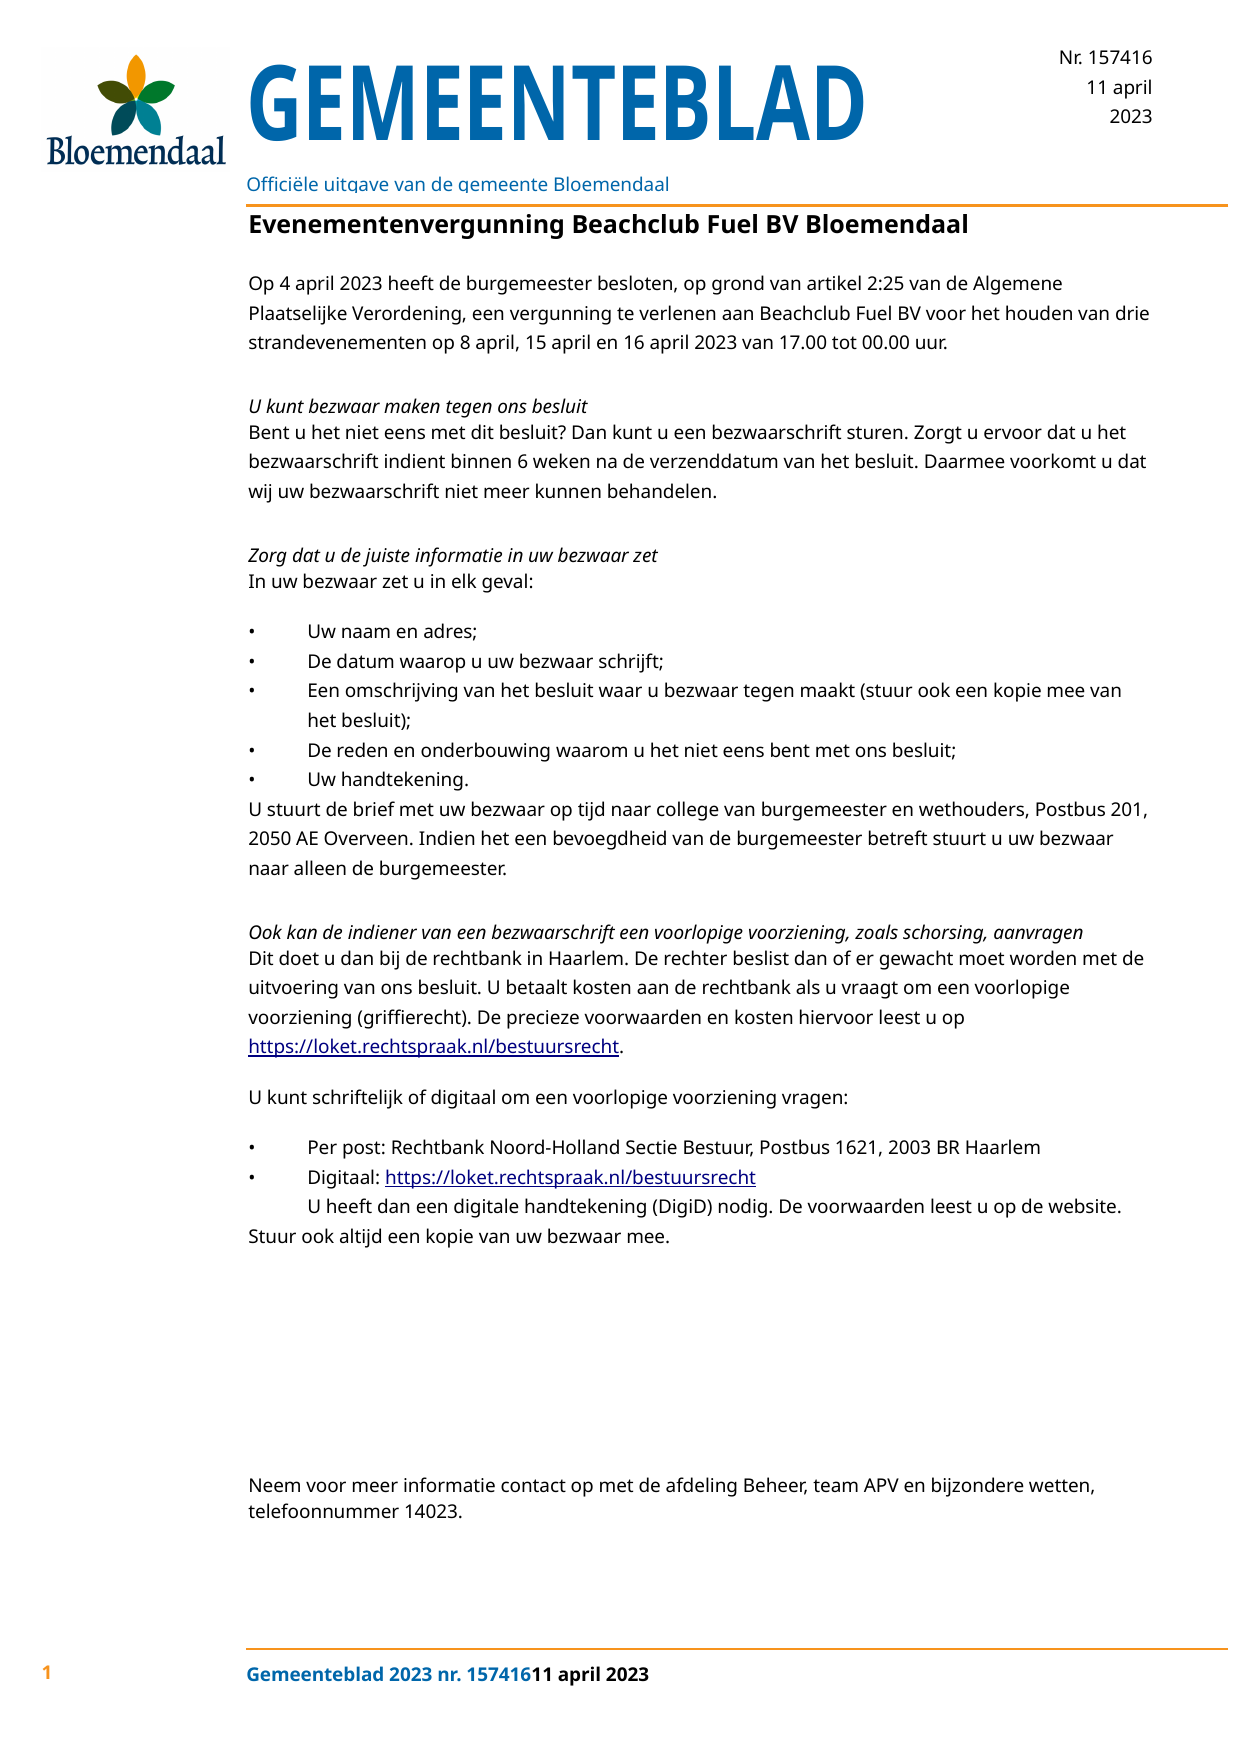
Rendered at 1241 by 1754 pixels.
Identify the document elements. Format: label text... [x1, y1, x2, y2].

text Stuur ook altijd een kopie van uw bezwaar mee. [248, 1223, 1152, 1249]
list Uw naam en adres; [248, 618, 1152, 644]
list Een omschrijving van het besluit waar u bezwaar tegen maakt (stuur ook een kopie mee van het besluit); [248, 678, 1152, 733]
list Uw handtekening. [248, 766, 1152, 792]
text U stuurt de brief met uw bezwaar op tijd naar college van burgemeester en wethouders, Postbus 201, 2050 AE Overveen. Indien het een bevoegdheid van de burgemeester betreft stuurt u uw bezwaar naar alleen de burgemeester. [248, 796, 1152, 881]
text Neem voor meer informatie contact op met de afdeling Beheer, team APV en bijzondere wetten, telefoonnummer 14023. [248, 1473, 1152, 1524]
text Evenementenvergunning Beachclub Fuel BV Bloemendaal [248, 207, 1152, 241]
text Bent u het niet eens met dit besluit? Dan kunt u een bezwaarschrift sturen. Zorgt u ervoor dat u het bezwaarschrift indient binnen 6 weken na de verzenddatum van het besluit. Daarmee voorkomt u dat wij uw bezwaarschrift niet meer kunnen behandelen. [248, 419, 1152, 504]
list De reden en onderbouwing waarom u het niet eens bent met ons besluit; [248, 737, 1152, 762]
list Per post: Rechtbank Noord-Holland Sectie Bestuur, Postbus 1621, 2003 BR Haarlem [248, 1134, 1152, 1160]
text In uw bezwaar zet u in elk geval: [248, 568, 1152, 594]
text U kunt bezwaar maken tegen ons besluit [248, 393, 1152, 419]
list De datum waarop u uw bezwaar schrijft; [248, 648, 1152, 674]
list U heeft dan een digitale handtekening (DigiD) nodig. De voorwaarden leest u op de website. [248, 1193, 1152, 1219]
text Op 4 april 2023 heeft de burgemeester besloten, op grond van artikel 2:25 van de Algemene Plaatselijke Verordening, een vergunning te verlenen aan Beachclub Fuel BV voor het houden van drie strandevenementen op 8 april, 15 april en 16 april 2023 van 17.00 tot 00.00 uur. [248, 270, 1152, 355]
text Dit doet u dan bij de rechtbank in Haarlem. De rechter beslist dan of er gewacht moet worden met de uitvoering van ons besluit. U betaalt kosten aan de rechtbank als u vraagt om een voorlopige voorziening (griffierecht). De precieze voorwaarden en kosten hiervoor leest u op https://loket.rechtspraak.nl/bestuursrecht. [248, 945, 1152, 1059]
text Zorg dat u de juiste informatie in uw bezwaar zet [248, 542, 1152, 568]
text Ook kan de indiener van een bezwaarschrift een voorlopige voorziening, zoals schorsing, aanvragen [248, 919, 1152, 945]
list Digitaal: https://loket.rechtspraak.nl/bestuursrecht [248, 1164, 1152, 1190]
text U kunt schriftelijk of digitaal om een voorlopige voorziening vragen: [248, 1084, 1152, 1110]
picture [41, 47, 231, 172]
